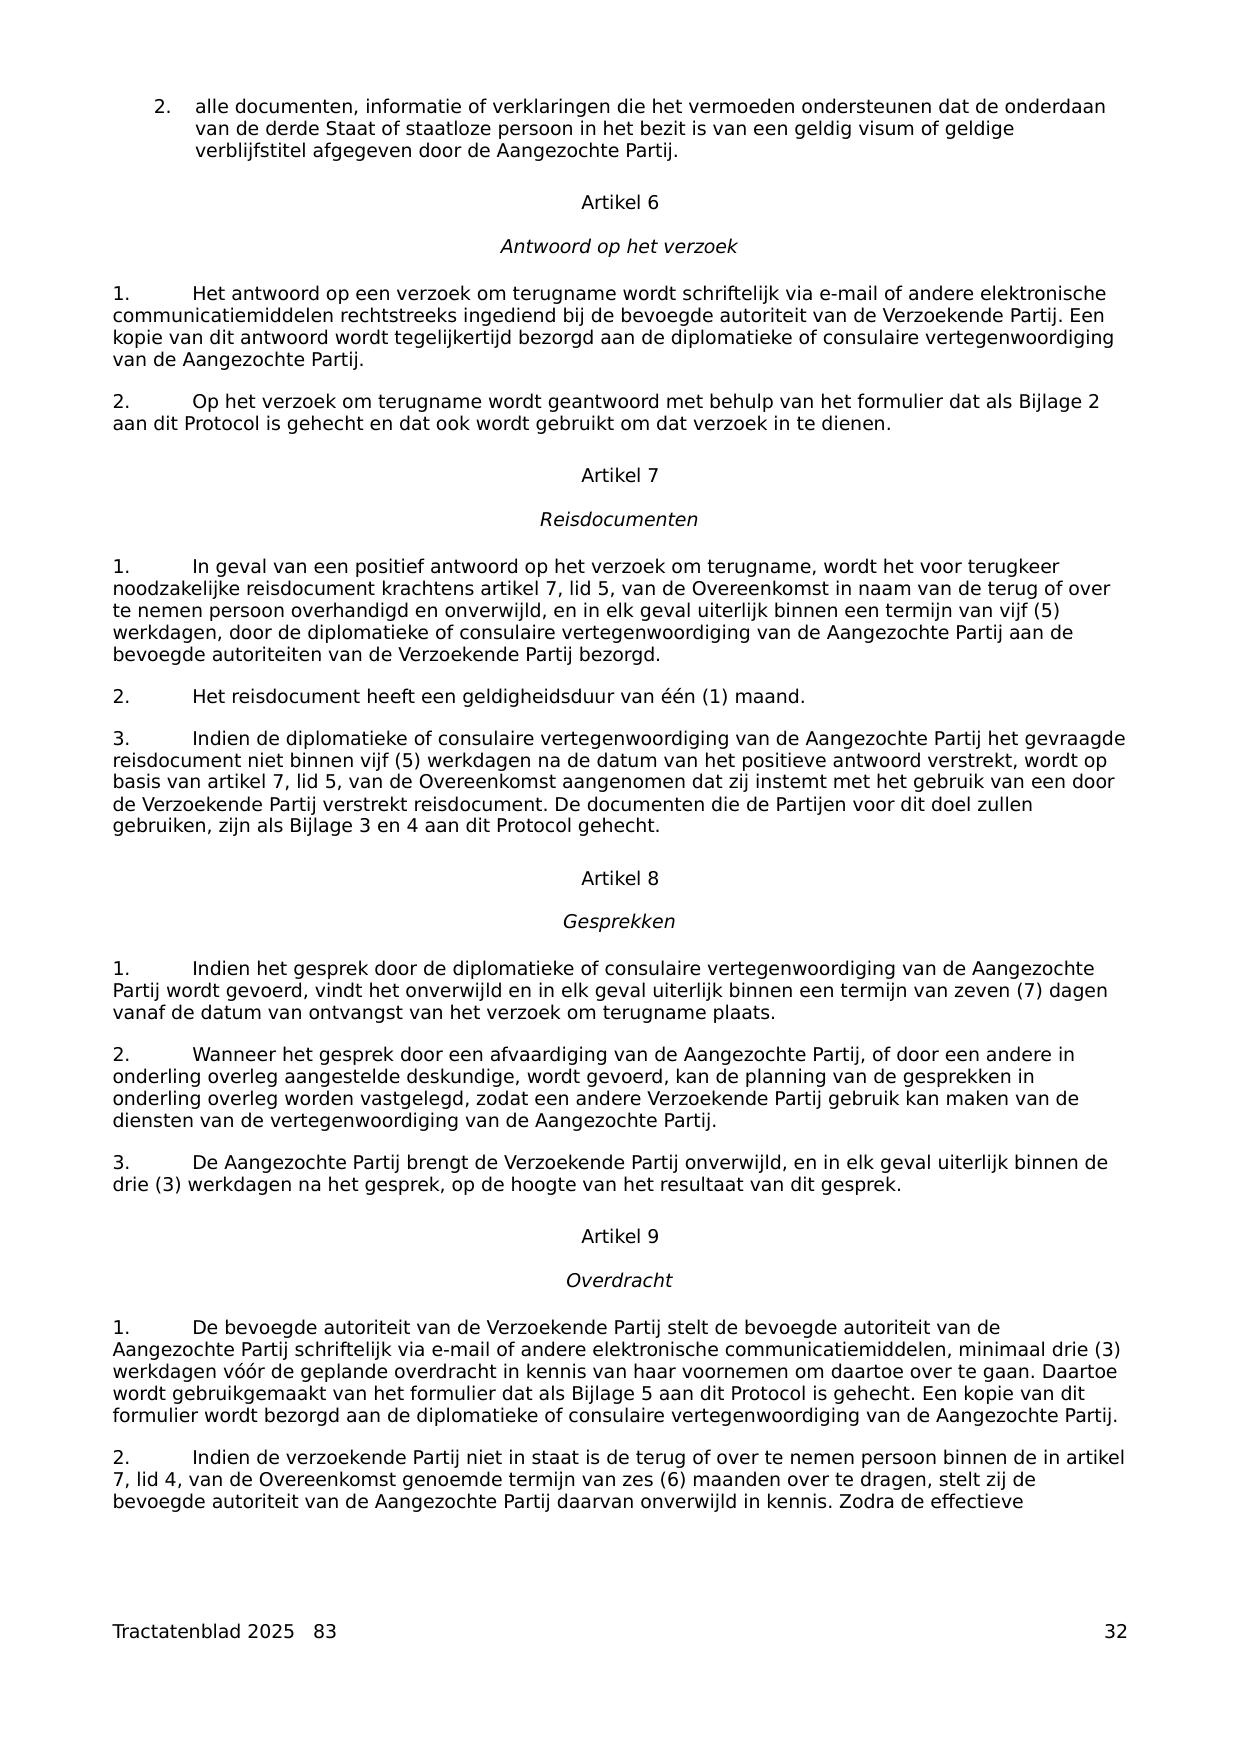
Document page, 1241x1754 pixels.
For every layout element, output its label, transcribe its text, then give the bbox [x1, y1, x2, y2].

text 1. De bevoegde autoriteit van de Verzoekende Partij stelt de bevoegde autoriteit van de Aangezochte Partij schriftelijk via e-mail of andere elektronische communicatiemiddelen, minimaal drie (3) werkdagen vóór de geplande overdracht in kennis van haar voornemen om daartoe over te gaan. Daartoe wordt gebruikgemaakt van het formulier dat als Bijlage 5 aan dit Protocol is gehecht. Een kopie van dit formulier wordt bezorgd aan de diplomatieke of consulaire vertegenwoordiging van de Aangezochte Partij. [112, 1317, 1128, 1427]
text 3. De Aangezochte Partij brengt de Verzoekende Partij onverwijld, en in elk geval uiterlijk binnen de drie (3) werkdagen na het gesprek, op de hoogte van het resultaat van dit gesprek. [112, 1152, 1128, 1196]
text 1. Het antwoord op een verzoek om terugname wordt schriftelijk via e-mail of andere elektronische communicatiemiddelen rechtstreeks ingediend bij de bevoegde autoriteit van de Verzoekende Partij. Een kopie van dit antwoord wordt tegelijkertijd bezorgd aan de diplomatieke of consulaire vertegenwoordiging van de Aangezochte Partij. [112, 283, 1128, 371]
subtitle Artikel 9 Overdracht [112, 1226, 1128, 1292]
text 2. Wanneer het gesprek door een afvaardiging van de Aangezochte Partij, of door een andere in onderling overleg aangestelde deskundige, wordt gevoerd, kan de planning van de gesprekken in onderling overleg worden vastgelegd, zodat een andere Verzoekende Partij gebruik kan maken van de diensten van de vertegenwoordiging van de Aangezochte Partij. [112, 1044, 1128, 1132]
text 1. Indien het gesprek door de diplomatieke of consulaire vertegenwoordiging van de Aangezochte Partij wordt gevoerd, vindt het onverwijld en in elk geval uiterlijk binnen een termijn van zeven (7) dagen vanaf de datum van ontvangst van het verzoek om terugname plaats. [112, 958, 1128, 1024]
text 2. Het reisdocument heeft een geldigheidsduur van één (1) maand. [112, 686, 1128, 707]
text 2. Indien de verzoekende Partij niet in staat is de terug of over te nemen persoon binnen de in artikel 7, lid 4, van de Overeenkomst genoemde termijn van zes (6) maanden over te dragen, stelt zij de bevoegde autoriteit van de Aangezochte Partij daarvan onverwijld in kennis. Zodra de effectieve [112, 1447, 1128, 1513]
subtitle Artikel 7 Reisdocumenten [112, 465, 1128, 531]
text 3. Indien de diplomatieke of consulaire vertegenwoordiging van de Aangezochte Partij het gevraagde reisdocument niet binnen vijf (5) werkdagen na de datum van het positieve antwoord verstrekt, wordt op basis van artikel 7, lid 5, van de Overeenkomst aangenomen dat zij instemt met het gebruik van een door de Verzoekende Partij verstrekt reisdocument. De documenten die de Partijen voor dit doel zullen gebruiken, zijn als Bijlage 3 en 4 aan dit Protocol gehecht. [112, 727, 1128, 837]
subtitle Artikel 6 Antwoord op het verzoek [112, 192, 1128, 258]
text 2. alle documenten, informatie of verklaringen die het vermoeden ondersteunen dat de onderdaan van de derde Staat of staatloze persoon in het bezit is van een geldig visum of geldige verblijfstitel afgegeven door de Aangezochte Partij. [153, 96, 1128, 162]
text 2. Op het verzoek om terugname wordt geantwoord met behulp van het formulier dat als Bijlage 2 aan dit Protocol is gehecht en dat ook wordt gebruikt om dat verzoek in te dienen. [112, 391, 1128, 435]
text 1. In geval van een positief antwoord op het verzoek om terugname, wordt het voor terugkeer noodzakelijke reisdocument krachtens artikel 7, lid 5, van de Overeenkomst in naam van de terug of over te nemen persoon overhandigd en onverwijld, en in elk geval uiterlijk binnen een termijn van vijf (5) werkdagen, door de diplomatieke of consulaire vertegenwoordiging van de Aangezochte Partij aan de bevoegde autoriteiten van de Verzoekende Partij bezorgd. [112, 556, 1128, 666]
subtitle Artikel 8 Gesprekken [112, 867, 1128, 933]
